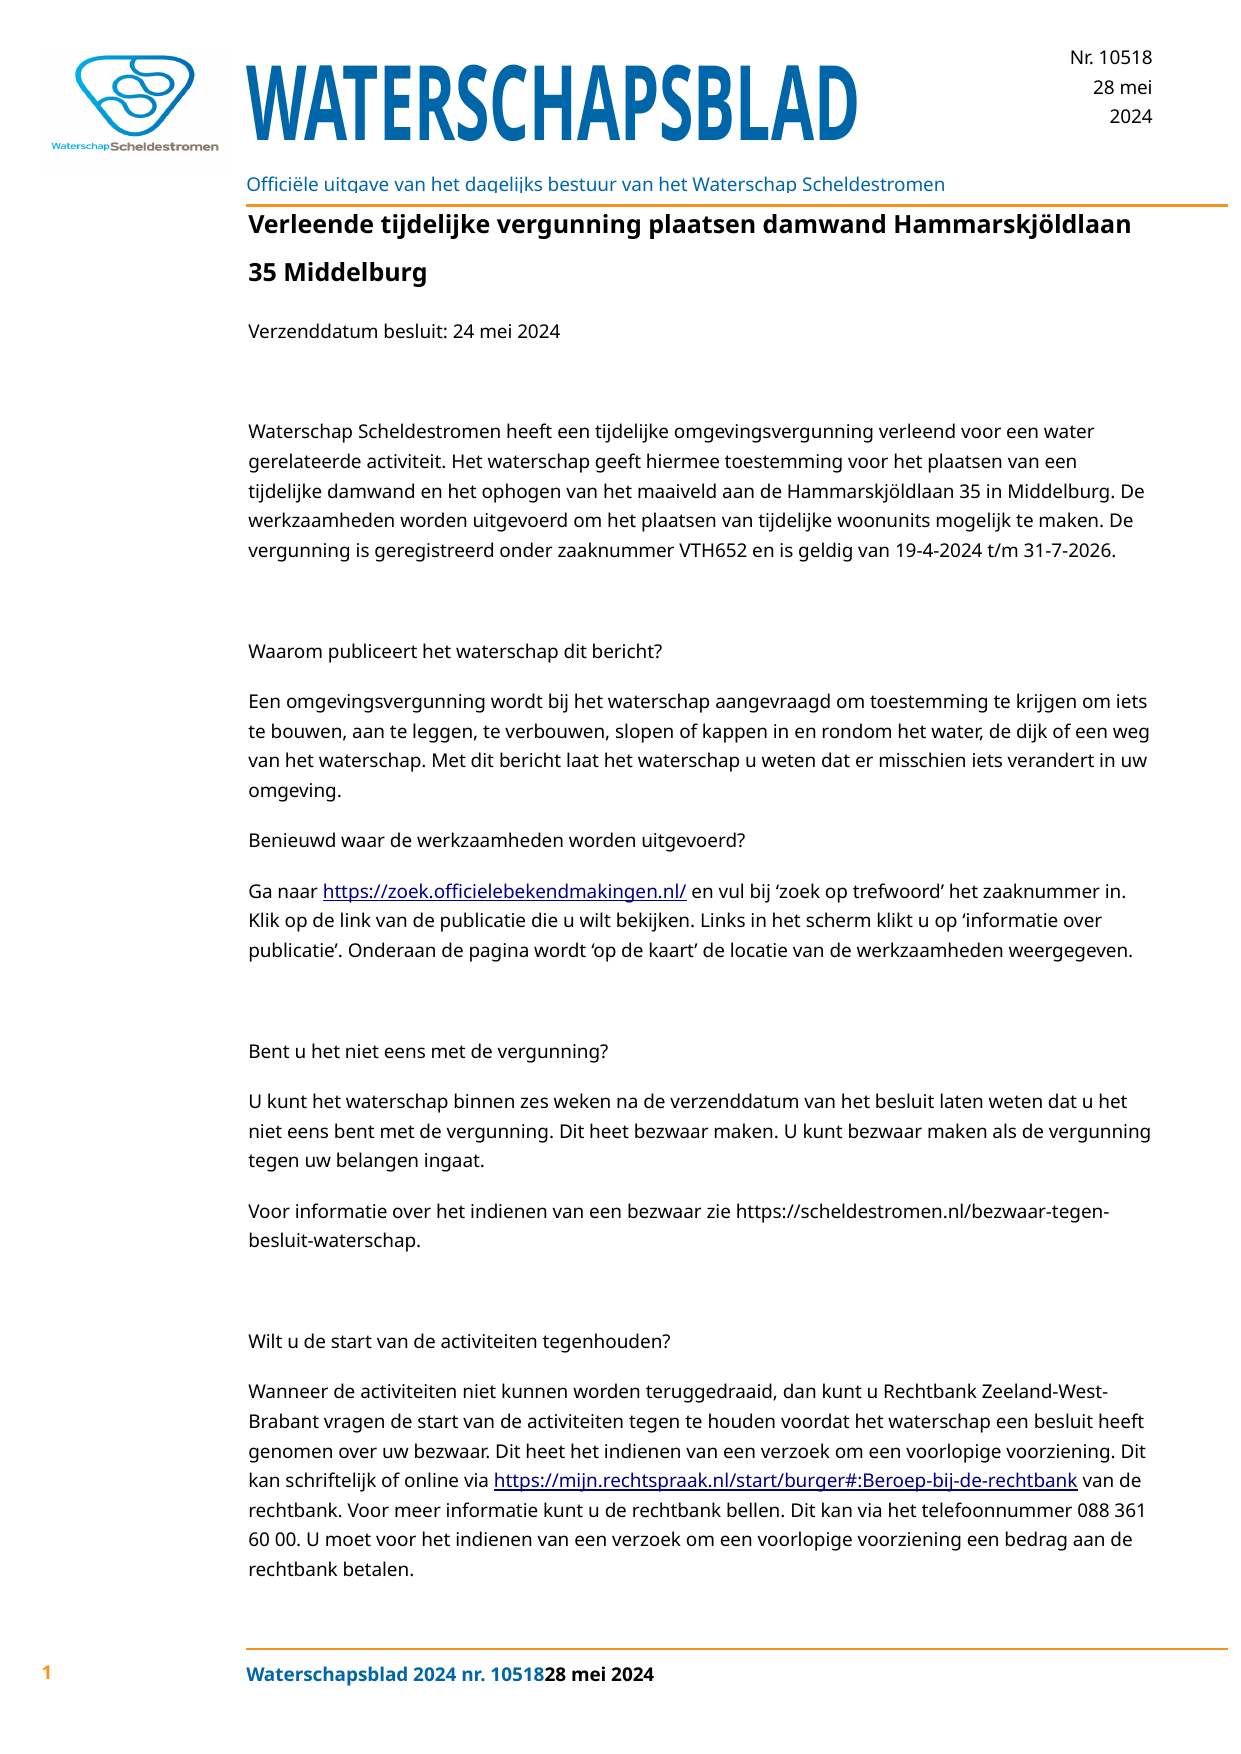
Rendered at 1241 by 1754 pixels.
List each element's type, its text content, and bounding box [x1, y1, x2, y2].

text Ga naar https://zoek.officielebekendmakingen.nl/ en vul bij ‘zoek op trefwoord’ het zaaknummer in. Klik op de link van de publicatie die u wilt bekijken. Links in het scherm klikt u op ‘informatie over publicatie’. Onderaan de pagina wordt ‘op de kaart’ de locatie van de werkzaamheden weergegeven. [248, 878, 1152, 963]
text Bent u het niet eens met de vergunning? [248, 1038, 1152, 1064]
text Voor informatie over het indienen van een bezwaar zie https://scheldestromen.nl/bezwaar-tegen-besluit-waterschap. [248, 1198, 1152, 1253]
text Verzenddatum besluit: 24 mei 2024 [248, 318, 1152, 344]
text Een omgevingsvergunning wordt bij het waterschap aangevraagd om toestemming te krijgen om iets te bouwen, aan te leggen, te verbouwen, slopen of kappen in en rondom het water, de dijk of een weg van het waterschap. Met dit bericht laat het waterschap u weten dat er misschien iets verandert in uw omgeving. [248, 688, 1152, 803]
text Waarom publiceert het waterschap dit bericht? [248, 638, 1152, 664]
text Benieuwd waar de werkzaamheden worden uitgevoerd? [248, 827, 1152, 853]
text Wanneer de activiteiten niet kunnen worden teruggedraaid, dan kunt u Rechtbank Zeeland-West-Brabant vragen de start van de activiteiten tegen te houden voordat het waterschap een besluit heeft genomen over uw bezwaar. Dit heet het indienen van een verzoek om een voorlopige voorziening. Dit kan schriftelijk of online via https://mijn.rechtspraak.nl/start/burger#:Beroep-bij-de-rechtbank van de rechtbank. Voor meer informatie kunt u de rechtbank bellen. Dit kan via het telefoonnummer 088 361 60 00. U moet voor het indienen van een verzoek om een voorlopige voorziening een bedrag aan de rechtbank betalen. [248, 1379, 1152, 1582]
text U kunt het waterschap binnen zes weken na de verzenddatum van het besluit laten weten dat u het niet eens bent met de vergunning. Dit heet bezwaar maken. U kunt bezwaar maken als de vergunning tegen uw belangen ingaat. [248, 1088, 1152, 1173]
picture [41, 47, 231, 172]
text Verleende tijdelijke vergunning plaatsen damwand Hammarskjöldlaan 35 Middelburg [248, 207, 1152, 288]
text Wilt u de start van de activiteiten tegenhouden? [248, 1328, 1152, 1354]
text Waterschap Scheldestromen heeft een tijdelijke omgevingsvergunning verleend voor een water gerelateerde activiteit. Het waterschap geeft hiermee toestemming voor het plaatsen van een tijdelijke damwand en het ophogen van het maaiveld aan de Hammarskjöldlaan 35 in Middelburg. De werkzaamheden worden uitgevoerd om het plaatsen van tijdelijke woonunits mogelijk te maken. De vergunning is geregistreerd onder zaaknummer VTH652 en is geldig van 19-4-2024 t/m 31-7-2026. [248, 419, 1152, 563]
